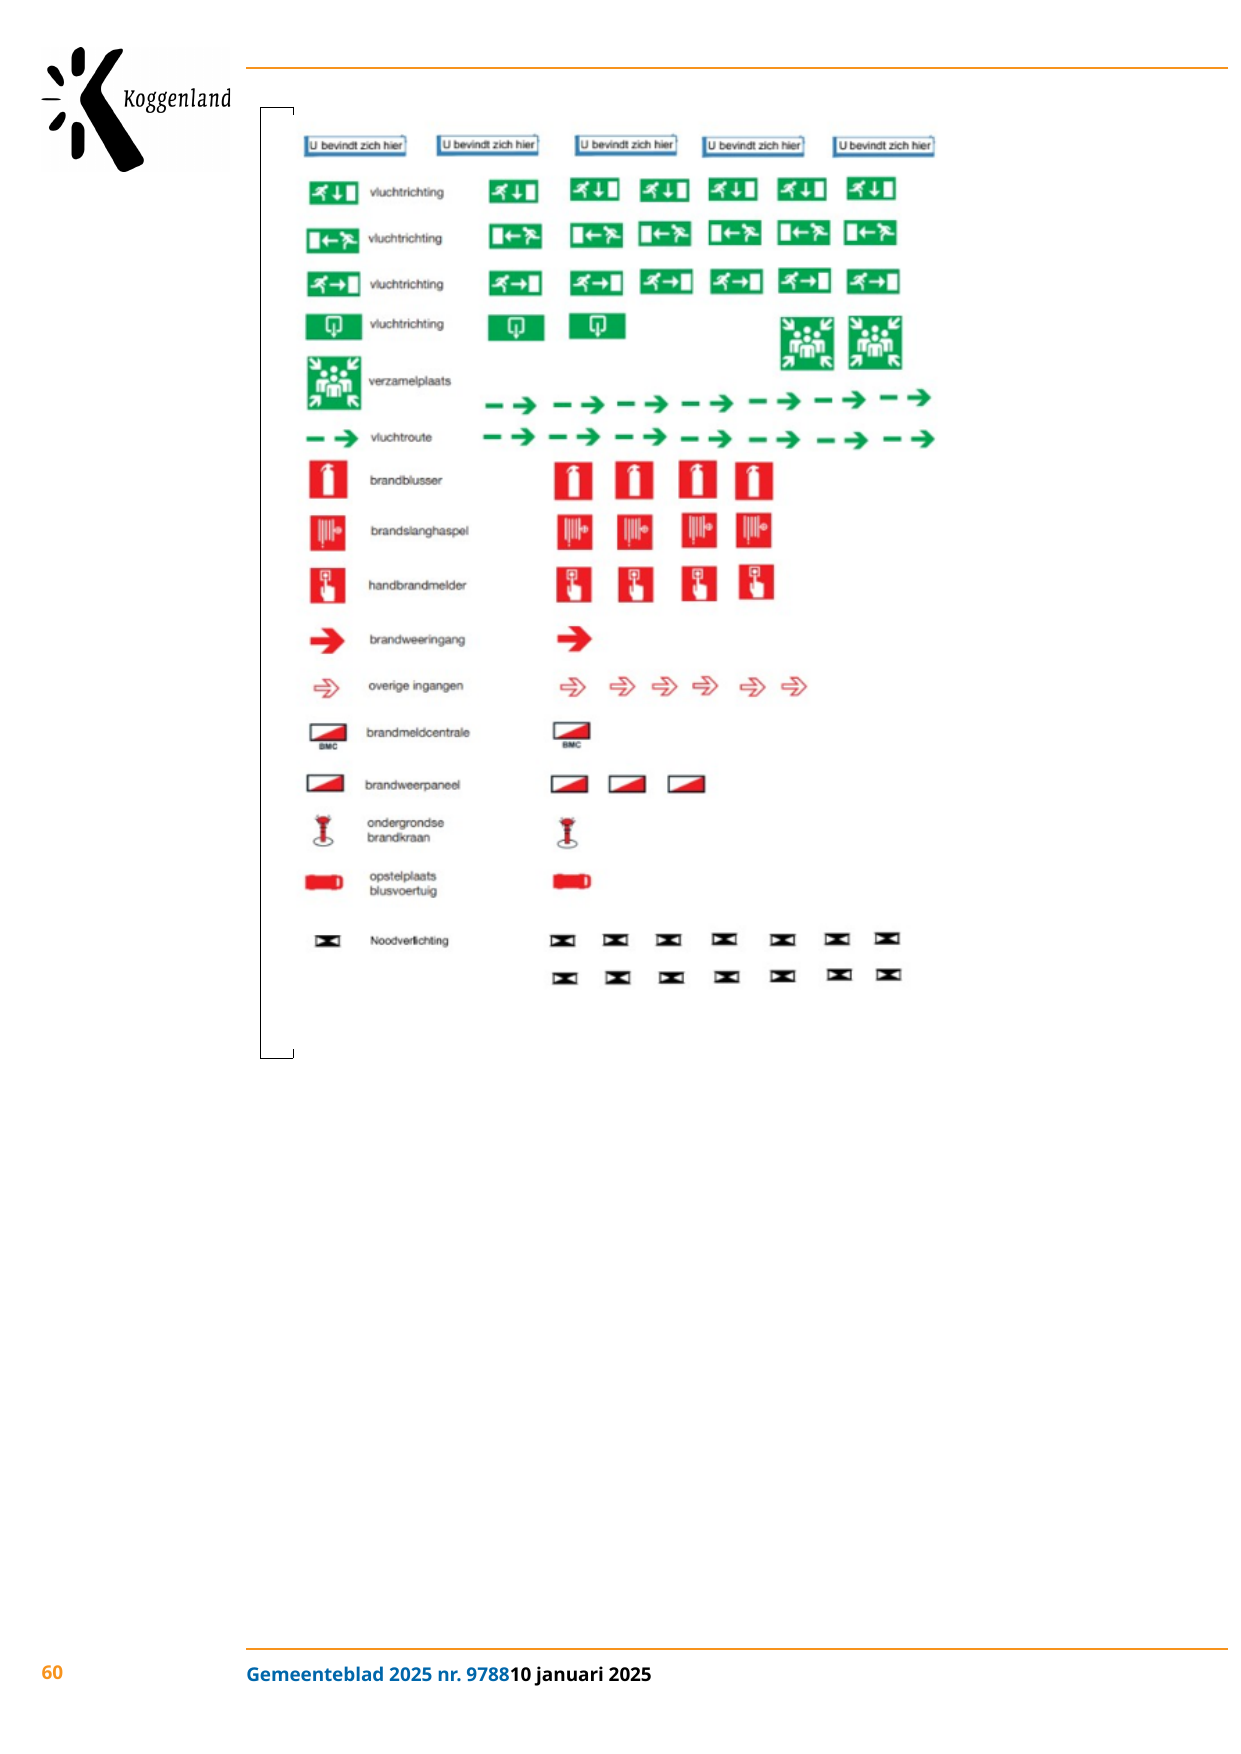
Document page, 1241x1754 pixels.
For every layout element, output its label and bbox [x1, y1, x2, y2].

picture [41, 47, 231, 172]
picture [268, 115, 978, 1049]
